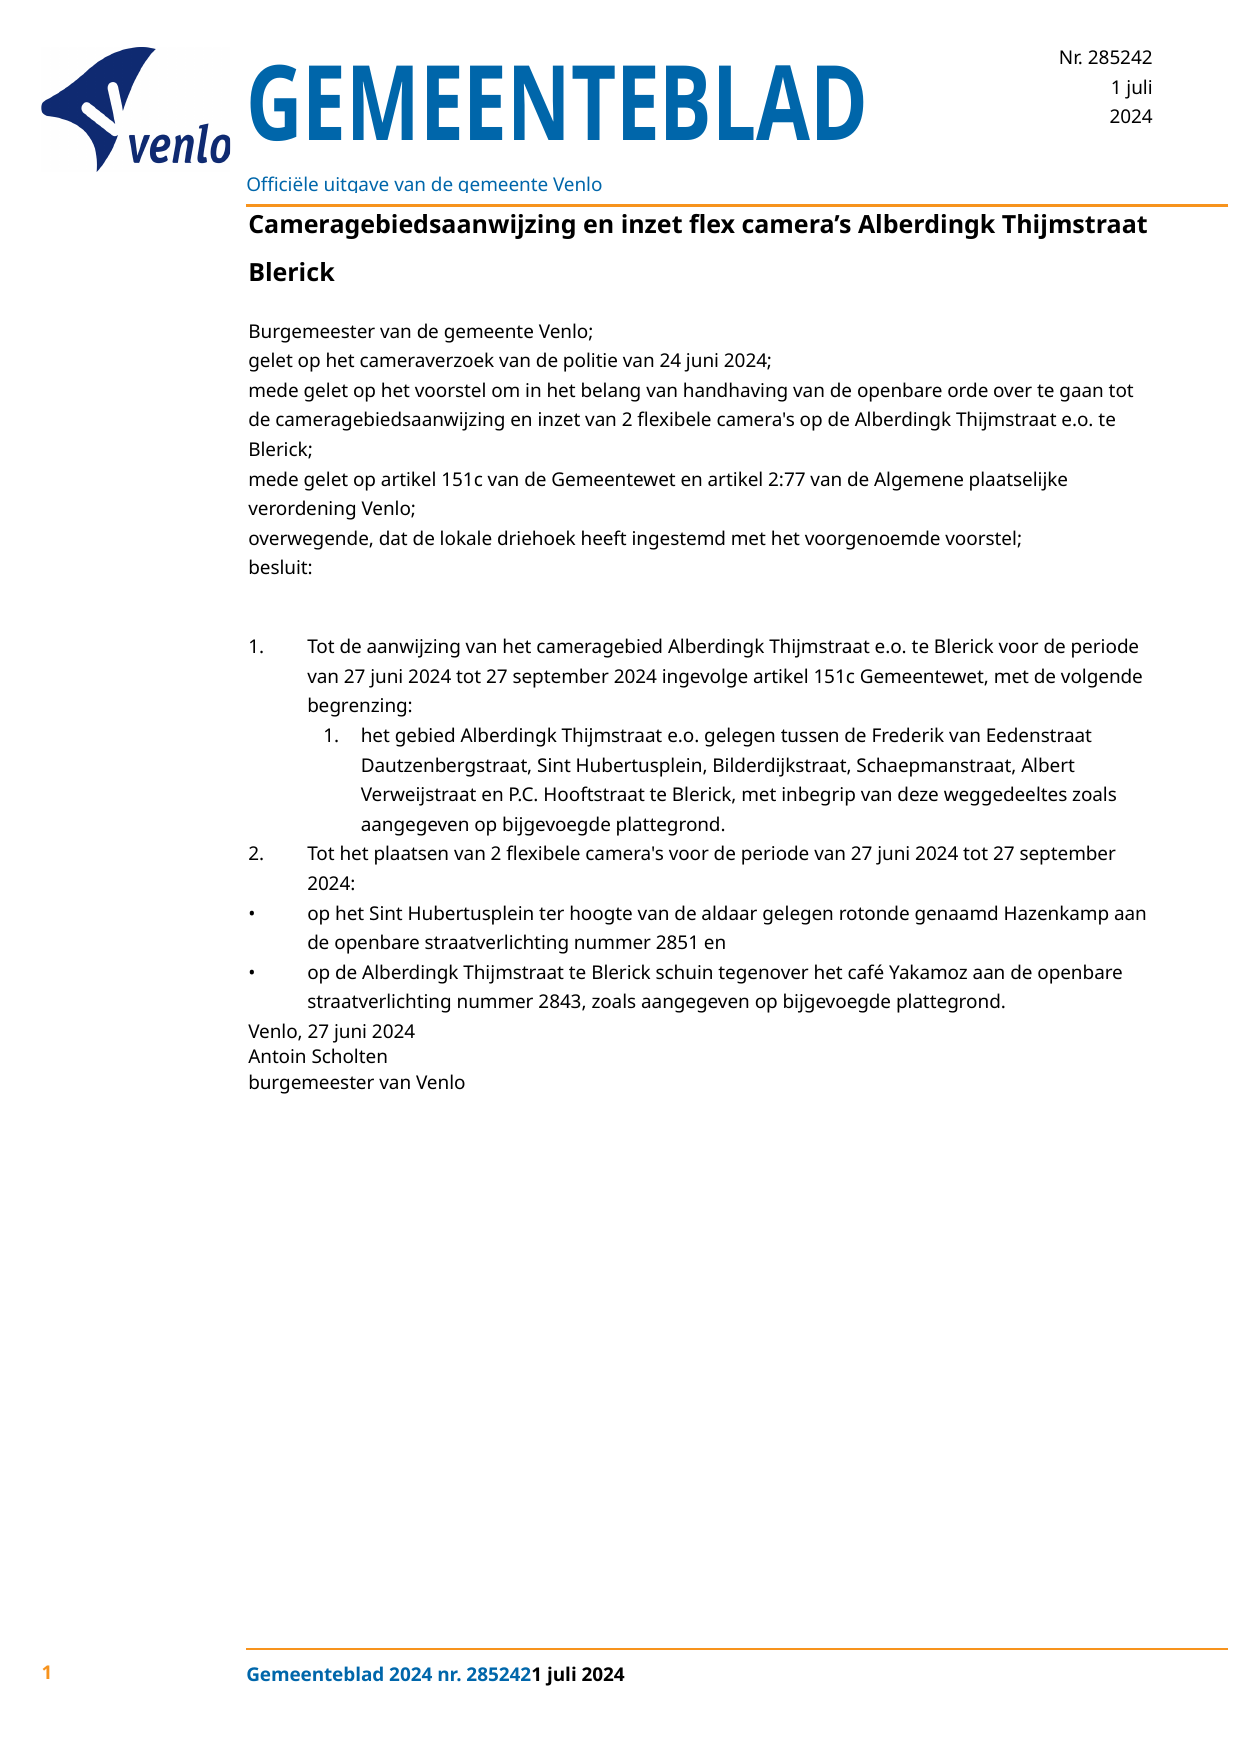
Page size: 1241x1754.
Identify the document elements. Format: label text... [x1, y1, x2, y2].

text gelet op het cameraverzoek van de politie van 24 juni 2024; [248, 347, 1152, 373]
text Venlo, 27 juni 2024 [248, 1018, 1152, 1044]
text burgemeester van Venlo [248, 1069, 1152, 1095]
text mede gelet op artikel 151c van de Gemeentewet en artikel 2:77 van de Algemene plaatselijke verordening Venlo; [248, 466, 1152, 521]
list op het Sint Hubertusplein ter hoogte van de aldaar gelegen rotonde genaamd Hazenkamp aan de openbare straatverlichting nummer 2851 en [248, 900, 1152, 955]
text mede gelet op het voorstel om in het belang van handhaving van de openbare orde over te gaan tot de cameragebiedsaanwijzing en inzet van 2 flexibele camera's op de Alberdingk Thijmstraat e.o. te Blerick; [248, 377, 1152, 462]
list Tot de aanwijzing van het cameragebied Alberdingk Thijmstraat e.o. te Blerick voor de periode van 27 juni 2024 tot 27 september 2024 ingevolge artikel 151c Gemeentewet, met de volgende begrenzing: [248, 633, 1152, 718]
list Tot het plaatsen van 2 flexibele camera's voor de periode van 27 juni 2024 tot 27 september 2024: [248, 841, 1152, 896]
list het gebied Alberdingk Thijmstraat e.o. gelegen tussen de Frederik van Eedenstraat Dautzenbergstraat, Sint Hubertusplein, Bilderdijkstraat, Schaepmanstraat, Albert Verweijstraat en P.C. Hooftstraat te Blerick, met inbegrip van deze weggedeeltes zoals aangegeven op bijgevoegde plattegrond. [323, 722, 1152, 837]
text Antoin Scholten [248, 1044, 1152, 1069]
text besluit: [248, 554, 1152, 580]
picture [41, 47, 231, 172]
text overwegende, dat de lokale driehoek heeft ingestemd met het voorgenoemde voorstel; [248, 525, 1152, 551]
text Cameragebiedsaanwijzing en inzet flex camera’s Alberdingk Thijmstraat Blerick [248, 207, 1152, 288]
text Burgemeester van de gemeente Venlo; [248, 318, 1152, 344]
list op de Alberdingk Thijmstraat te Blerick schuin tegenover het café Yakamoz aan de openbare straatverlichting nummer 2843, zoals aangegeven op bijgevoegde plattegrond. [248, 959, 1152, 1014]
